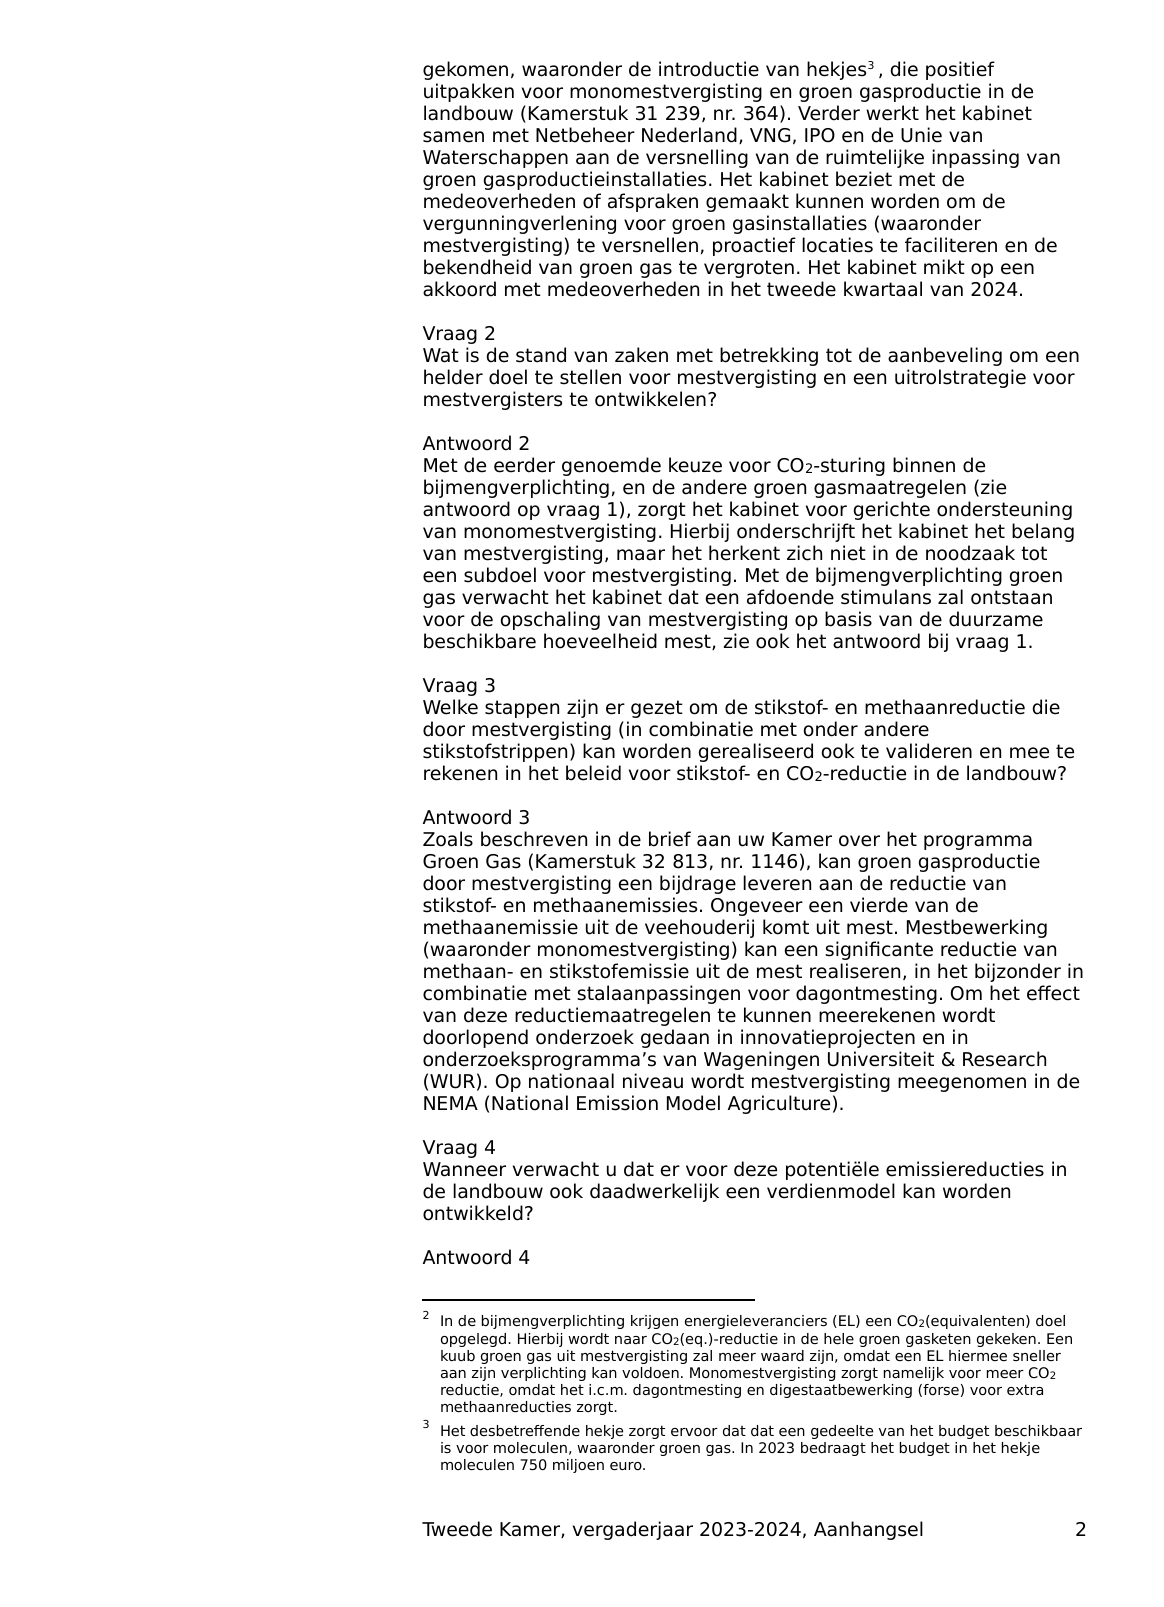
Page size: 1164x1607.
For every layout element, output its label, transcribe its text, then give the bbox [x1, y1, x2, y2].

text Welke stappen zijn er gezet om de stikstof- en methaanreductie die door mestvergisting (in combinatie met onder andere stikstofstrippen) kan worden gerealiseerd ook te valideren en mee te rekenen in het beleid voor stikstof- en CO2-reductie in de landbouw? [422, 697, 1087, 785]
text Antwoord 3 [422, 807, 1087, 829]
text Zoals beschreven in de brief aan uw Kamer over het programma Groen Gas (Kamerstuk 32 813, nr. 1146), kan groen gasproductie door mestvergisting een bijdrage leveren aan de reductie van stikstof- en methaanemissies. Ongeveer een vierde van de methaanemissie uit de veehouderij komt uit mest. Mestbewerking (waaronder monomestvergisting) kan een significante reductie van methaan- en stikstofemissie uit de mest realiseren, in het bijzonder in combinatie met stalaanpassingen voor dagontmesting. Om het effect van deze reductiemaatregelen te kunnen meerekenen wordt doorlopend onderzoek gedaan in innovatieprojecten en in onderzoeksprogramma’s van Wageningen Universiteit & Research (WUR). Op nationaal niveau wordt mestvergisting meegenomen in de NEMA (National Emission Model Agriculture). [422, 829, 1087, 1115]
text Vraag 4 [422, 1137, 1087, 1159]
text Vraag 3 [422, 675, 1087, 697]
text Vraag 2 [422, 323, 1087, 345]
text Antwoord 2 [422, 433, 1087, 455]
text Wat is de stand van zaken met betrekking tot de aanbeveling om een helder doel te stellen voor mestvergisting en een uitrolstrategie voor mestvergisters te ontwikkelen? [422, 345, 1087, 411]
text Het desbetreffende hekje zorgt ervoor dat dat een gedeelte van het budget beschikbaar is voor moleculen, waaronder groen gas. In 2023 bedraagt het budget in het hekje moleculen 750 miljoen euro. [422, 1418, 1087, 1474]
text In de bijmengverplichting krijgen energieleveranciers (EL) een CO2(equivalenten) doel opgelegd. Hierbij wordt naar CO2(eq.)-reductie in de hele groen gasketen gekeken. Een kuub groen gas uit mestvergisting zal meer waard zijn, omdat een EL hiermee sneller aan zijn verplichting kan voldoen. Monomestvergisting zorgt namelijk voor meer CO2 reductie, omdat het i.c.m. dagontmesting en digestaatbewerking (forse) voor extra methaanreducties zorgt. [422, 1309, 1087, 1416]
text gekomen, waaronder de introductie van hekjes, die positief uitpakken voor monomestvergisting en groen gasproductie in de landbouw (Kamerstuk 31 239, nr. 364). Verder werkt het kabinet samen met Netbeheer Nederland, VNG, IPO en de Unie van Waterschappen aan de versnelling van de ruimtelijke inpassing van groen gasproductieinstallaties. Het kabinet beziet met de medeoverheden of afspraken gemaakt kunnen worden om de vergunningverlening voor groen gasinstallaties (waaronder mestvergisting) te versnellen, proactief locaties te faciliteren en de bekendheid van groen gas te vergroten. Het kabinet mikt op een akkoord met medeoverheden in het tweede kwartaal van 2024. [422, 59, 1087, 301]
text Antwoord 4 [422, 1247, 1087, 1269]
text Met de eerder genoemde keuze voor CO2-sturing binnen de bijmengverplichting, en de andere groen gasmaatregelen (zie antwoord op vraag 1), zorgt het kabinet voor gerichte ondersteuning van monomestvergisting. Hierbij onderschrijft het kabinet het belang van mestvergisting, maar het herkent zich niet in de noodzaak tot een subdoel voor mestvergisting. Met de bijmengverplichting groen gas verwacht het kabinet dat een afdoende stimulans zal ontstaan voor de opschaling van mestvergisting op basis van de duurzame beschikbare hoeveelheid mest, zie ook het antwoord bij vraag 1. [422, 455, 1087, 653]
text Wanneer verwacht u dat er voor deze potentiële emissiereducties in de landbouw ook daadwerkelijk een verdienmodel kan worden ontwikkeld? [422, 1159, 1087, 1225]
